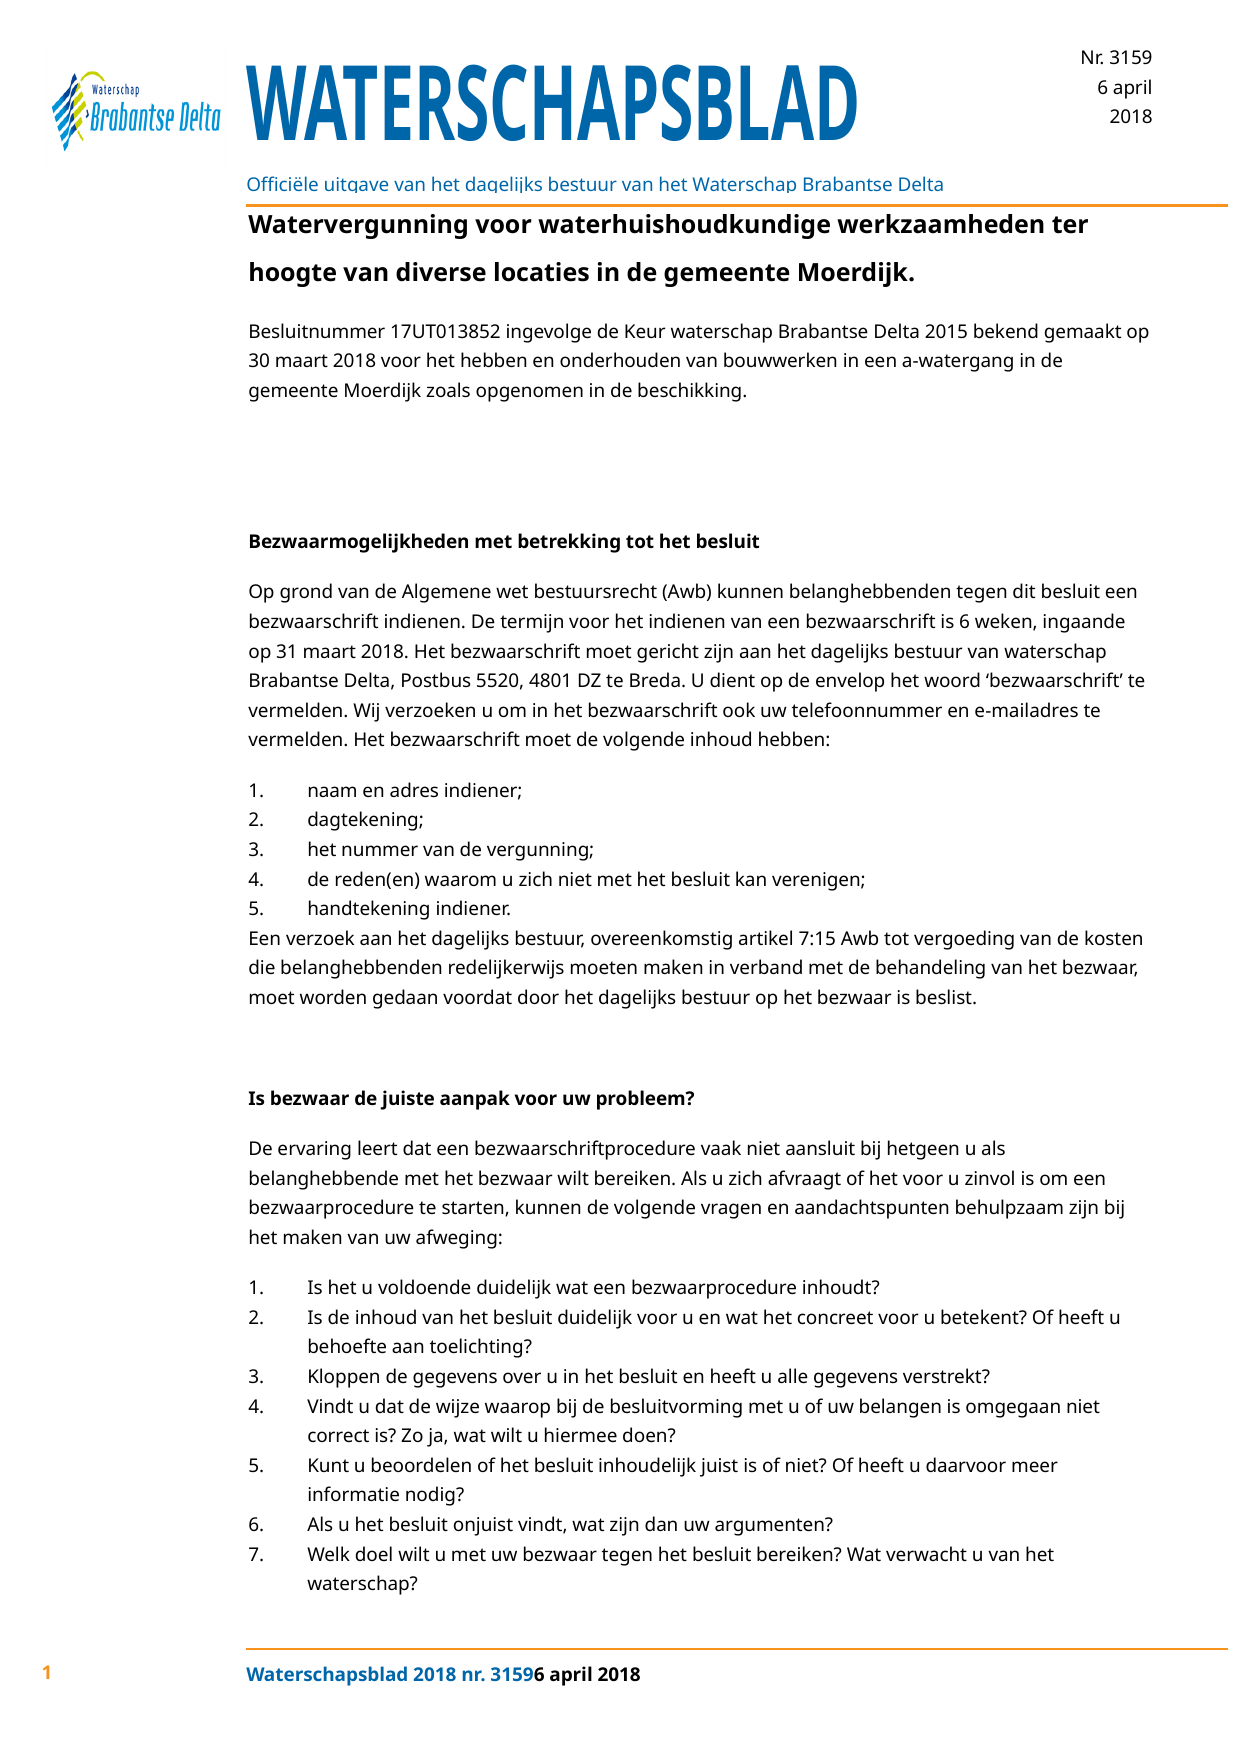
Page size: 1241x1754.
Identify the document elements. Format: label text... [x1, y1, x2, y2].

list handtekening indiener. [248, 895, 1152, 921]
list Kloppen de gegevens over u in het besluit en heeft u alle gegevens verstrekt? [248, 1363, 1152, 1389]
list Is het u voldoende duidelijk wat een bezwaarprocedure inhoudt? [248, 1274, 1152, 1300]
list Welk doel wilt u met uw bezwaar tegen het besluit bereiken? Wat verwacht u van het waterschap? [248, 1541, 1152, 1596]
text Watervergunning voor waterhuishoudkundige werkzaamheden ter hoogte van diverse locaties in de gemeente Moerdijk. [248, 207, 1152, 288]
text Bezwaarmogelijkheden met betrekking tot het besluit [248, 528, 1152, 554]
text Een verzoek aan het dagelijks bestuur, overeenkomstig artikel 7:15 Awb tot vergoeding van de kosten die belanghebbenden redelijkerwijs moeten maken in verband met de behandeling van het bezwaar, moet worden gedaan voordat door het dagelijks bestuur op het bezwaar is beslist. [248, 925, 1152, 1010]
list naam en adres indiener; [248, 777, 1152, 803]
text Is bezwaar de juiste aanpak voor uw probleem? [248, 1085, 1152, 1111]
list Kunt u beoordelen of het besluit inhoudelijk juist is of niet? Of heeft u daarvoor meer informatie nodig? [248, 1452, 1152, 1507]
list het nummer van de vergunning; [248, 836, 1152, 862]
list Is de inhoud van het besluit duidelijk voor u en wat het concreet voor u betekent? Of heeft u behoefte aan toelichting? [248, 1304, 1152, 1359]
list de reden(en) waarom u zich niet met het besluit kan verenigen; [248, 866, 1152, 892]
text Op grond van de Algemene wet bestuursrecht (Awb) kunnen belanghebbenden tegen dit besluit een bezwaarschrift indienen. De termijn voor het indienen van een bezwaarschrift is 6 weken, ingaande op 31 maart 2018. Het bezwaarschrift moet gericht zijn aan het dagelijks bestuur van waterschap Brabantse Delta, Postbus 5520, 4801 DZ te Breda. U dient op de envelop het woord ‘bezwaarschrift’ te vermelden. Wij verzoeken u om in het bezwaarschrift ook uw telefoonnummer en e‑mailadres te vermelden. Het bezwaarschrift moet de volgende inhoud hebben: [248, 579, 1152, 752]
text De ervaring leert dat een bezwaarschriftprocedure vaak niet aansluit bij hetgeen u als belanghebbende met het bezwaar wilt bereiken. Als u zich afvraagt of het voor u zinvol is om een bezwaarprocedure te starten, kunnen de volgende vragen en aandachtspunten behulpzaam zijn bij het maken van uw afweging: [248, 1135, 1152, 1250]
picture [41, 47, 231, 172]
text Besluitnummer 17UT013852 ingevolge de Keur waterschap Brabantse Delta 2015 bekend gemaakt op 30 maart 2018 voor het hebben en onderhouden van bouwwerken in een a-watergang in de gemeente Moerdijk zoals opgenomen in de beschikking. [248, 318, 1152, 403]
list dagtekening; [248, 807, 1152, 832]
list Vindt u dat de wijze waarop bij de besluitvorming met u of uw belangen is omgegaan niet correct is? Zo ja, wat wilt u hiermee doen? [248, 1393, 1152, 1448]
list Als u het besluit onjuist vindt, wat zijn dan uw argumenten? [248, 1511, 1152, 1537]
